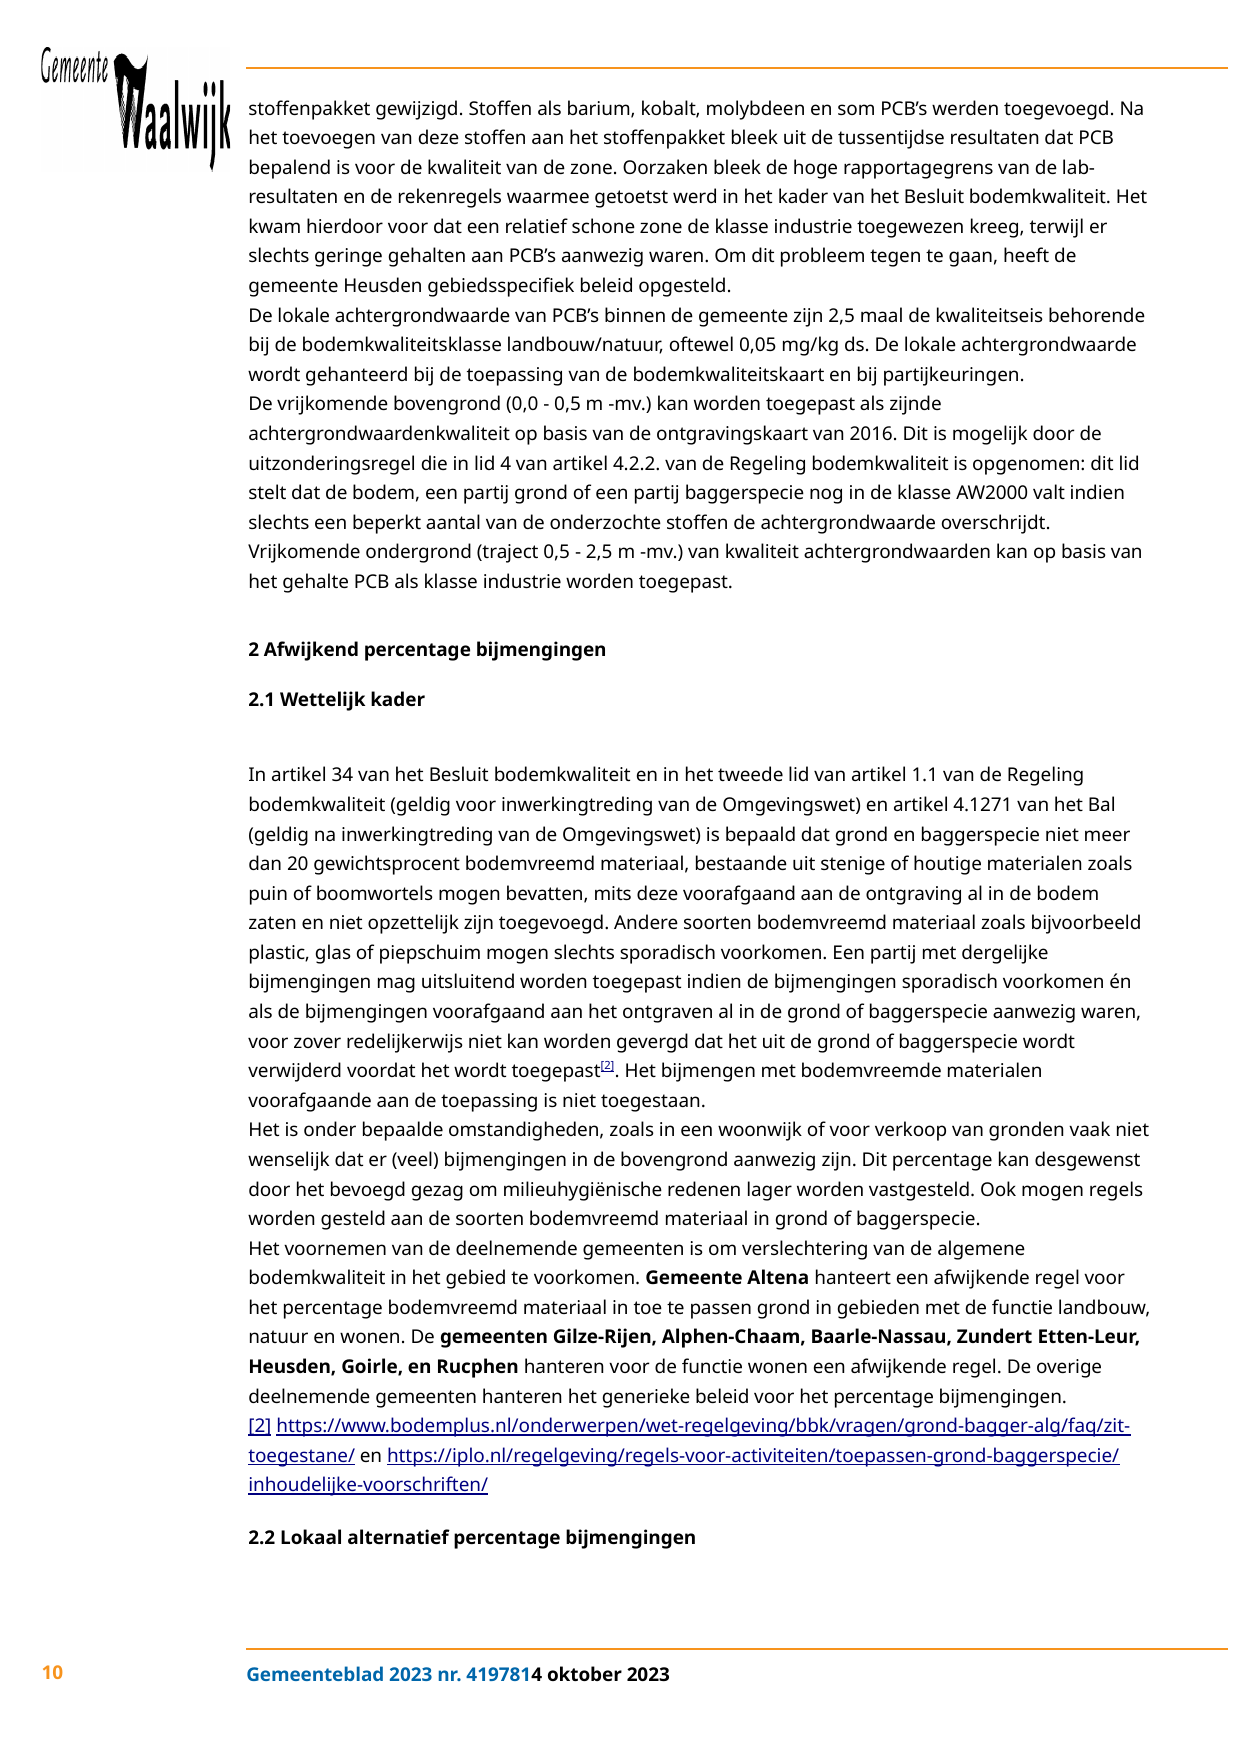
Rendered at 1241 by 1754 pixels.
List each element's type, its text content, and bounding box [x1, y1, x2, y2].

text stoffenpakket gewijzigd. Stoffen als barium, kobalt, molybdeen en som PCB’s werden toegevoegd. Na het toevoegen van deze stoffen aan het stoffenpakket bleek uit de tussentijdse resultaten dat PCB bepalend is voor de kwaliteit van de zone. Oorzaken bleek de hoge rapportagegrens van de lab-resultaten en de rekenregels waarmee getoetst werd in het kader van het Besluit bodemkwaliteit. Het kwam hierdoor voor dat een relatief schone zone de klasse industrie toegewezen kreeg, terwijl er slechts geringe gehalten aan PCB’s aanwezig waren. Om dit probleem tegen te gaan, heeft de gemeente Heusden gebiedsspecifiek beleid opgesteld. [248, 95, 1152, 298]
picture [41, 47, 231, 172]
text Het is onder bepaalde omstandigheden, zoals in een woonwijk of voor verkoop van gronden vaak niet wenselijk dat er (veel) bijmengingen in de bovengrond aanwezig zijn. Dit percentage kan desgewenst door het bevoegd gezag om milieuhygiënische redenen lager worden vastgesteld. Ook mogen regels worden gesteld aan de soorten bodemvreemd materiaal in grond of baggerspecie. [248, 1117, 1152, 1231]
text 2.1 Wettelijk kader [248, 684, 1152, 712]
text 2 Afwijkend percentage bijmengingen [248, 634, 1152, 663]
text De lokale achtergrondwaarde van PCB’s binnen de gemeente zijn 2,5 maal de kwaliteitseis behorende bij de bodemkwaliteitsklasse landbouw/natuur, oftewel 0,05 mg/kg ds. De lokale achtergrondwaarde wordt gehanteerd bij de toepassing van de bodemkwaliteitskaart en bij partijkeuringen. [248, 302, 1152, 387]
text De vrijkomende bovengrond (0,0 - 0,5 m -mv.) kan worden toegepast als zijnde achtergrondwaardenkwaliteit op basis van de ontgravingskaart van 2016. Dit is mogelijk door de uitzonderingsregel die in lid 4 van artikel 4.2.2. van de Regeling bodemkwaliteit is opgenomen: dit lid stelt dat de bodem, een partij grond of een partij baggerspecie nog in de klasse AW2000 valt indien slechts een beperkt aantal van de onderzochte stoffen de achtergrondwaarde overschrijdt. [248, 391, 1152, 535]
text Vrijkomende ondergrond (traject 0,5 - 2,5 m -mv.) van kwaliteit achtergrondwaarden kan op basis van het gehalte PCB als klasse industrie worden toegepast. [248, 538, 1152, 594]
text 2.2 Lokaal alternatief percentage bijmengingen [248, 1522, 1152, 1550]
text In artikel 34 van het Besluit bodemkwaliteit en in het tweede lid van artikel 1.1 van de Regeling bodemkwaliteit (geldig voor inwerkingtreding van de Omgevingswet) en artikel 4.1271 van het Bal (geldig na inwerkingtreding van de Omgevingswet) is bepaald dat grond en baggerspecie niet meer dan 20 gewichtsprocent bodemvreemd materiaal, bestaande uit stenige of houtige materialen zoals puin of boomwortels mogen bevatten, mits deze voorafgaand aan de ontgraving al in de bodem zaten en niet opzettelijk zijn toegevoegd. Andere soorten bodemvreemd materiaal zoals bijvoorbeeld plastic, glas of piepschuim mogen slechts sporadisch voorkomen. Een partij met dergelijke bijmengingen mag uitsluitend worden toegepast indien de bijmengingen sporadisch voorkomen én als de bijmengingen voorafgaand aan het ontgraven al in de grond of baggerspecie aanwezig waren, voor zover redelijkerwijs niet kan worden gevergd dat het uit de grond of baggerspecie wordt verwijderd voordat het wordt toegepast[2]. Het bijmengen met bodemvreemde materialen voorafgaande aan de toepassing is niet toegestaan. [248, 762, 1152, 1113]
text [2] https://www.bodemplus.nl/onderwerpen/wet-regelgeving/bbk/vragen/grond-bagger-alg/faq/zit-toegestane/ en https://iplo.nl/regelgeving/regels-voor-activiteiten/toepassen-grond-baggerspecie/inhoudelijke-voorschriften/ [248, 1412, 1152, 1497]
text Het voornemen van de deelnemende gemeenten is om verslechtering van de algemene bodemkwaliteit in het gebied te voorkomen. Gemeente Altena hanteert een afwijkende regel voor het percentage bodemvreemd materiaal in toe te passen grond in gebieden met de functie landbouw, natuur en wonen. De gemeenten Gilze-Rijen, Alphen-Chaam, Baarle-Nassau, Zundert Etten-Leur, Heusden, Goirle, en Rucphen hanteren voor de functie wonen een afwijkende regel. De overige deelnemende gemeenten hanteren het generieke beleid voor het percentage bijmengingen. [248, 1235, 1152, 1408]
